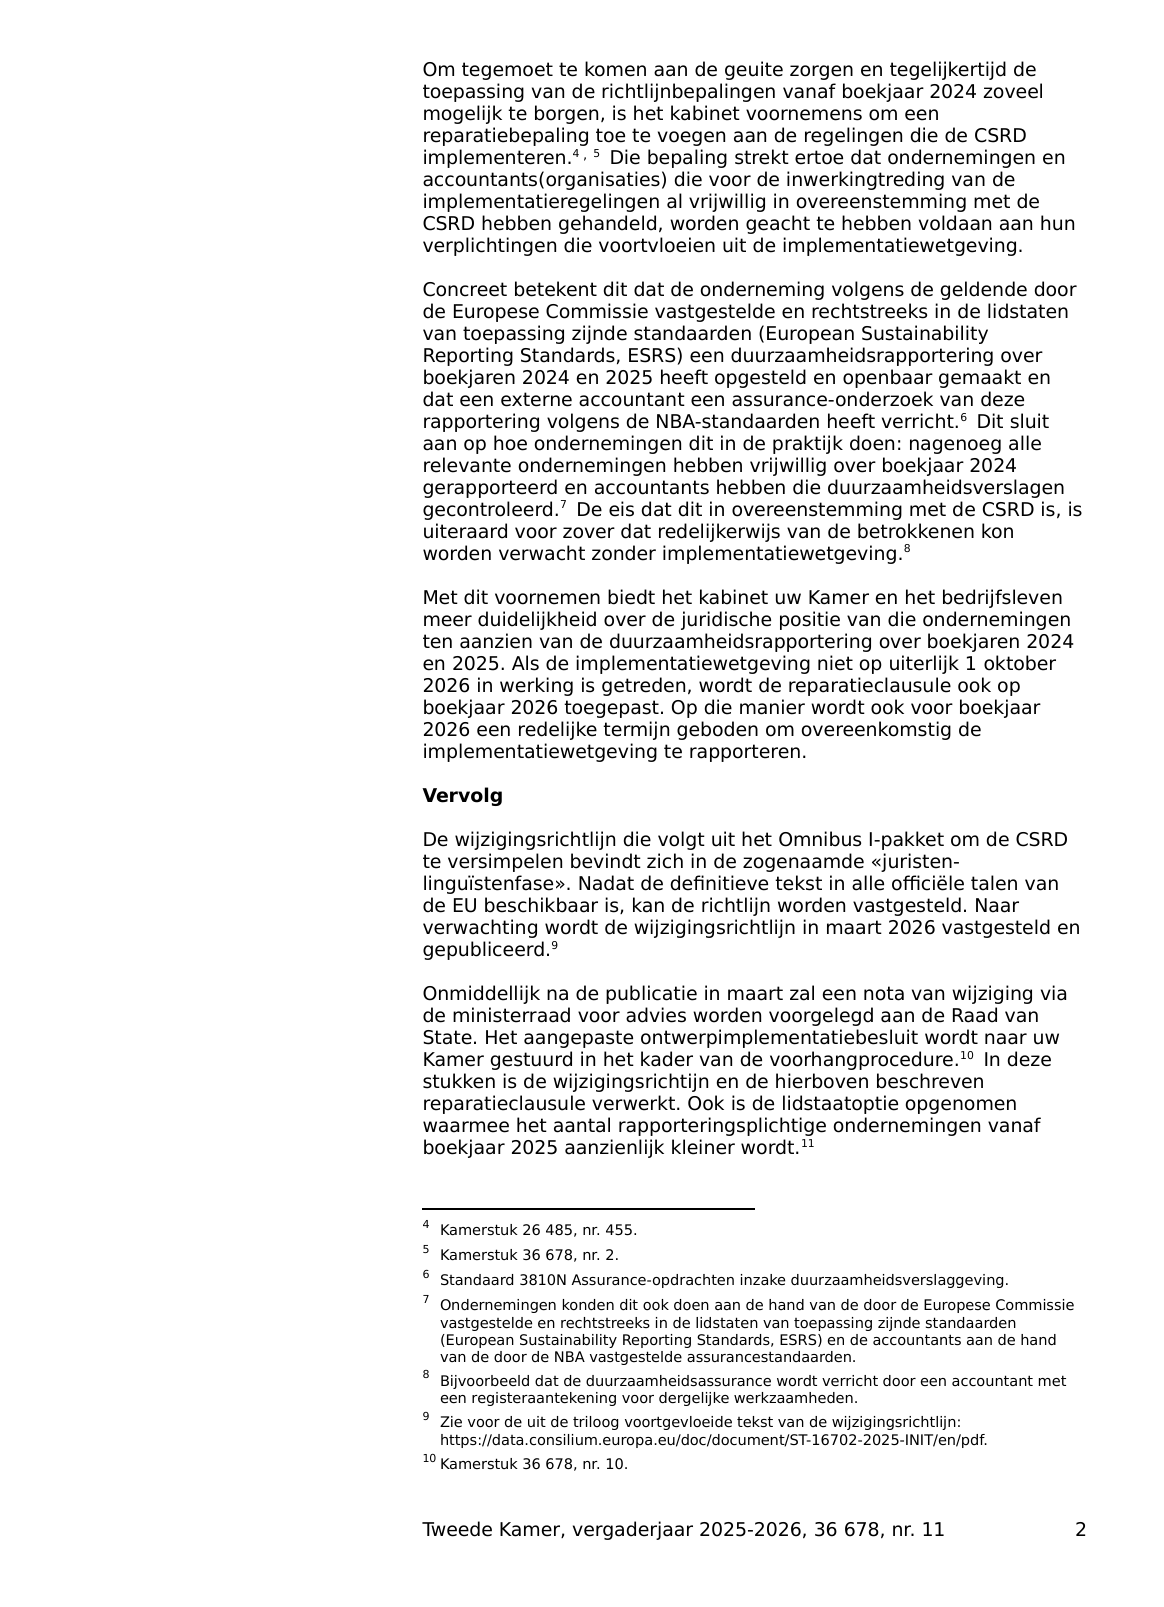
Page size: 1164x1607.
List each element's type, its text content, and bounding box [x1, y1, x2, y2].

text Kamerstuk 36 678, nr. 2. [422, 1243, 1087, 1265]
subtitle Vervolg [422, 785, 1087, 807]
text Kamerstuk 26 485, nr. 455. [422, 1218, 1087, 1240]
text Met dit voornemen biedt het kabinet uw Kamer en het bedrijfsleven meer duidelijkheid over de juridische positie van die ondernemingen ten aanzien van de duurzaamheidsrapportering over boekjaren 2024 en 2025. Als de implementatiewetgeving niet op uiterlijk 1 oktober 2026 in werking is getreden, wordt de reparatieclausule ook op boekjaar 2026 toegepast. Op die manier wordt ook voor boekjaar 2026 een redelijke termijn geboden om overeenkomstig de implementatiewetgeving te rapporteren. [422, 587, 1087, 763]
text Kamerstuk 36 678, nr. 10. [422, 1452, 1087, 1474]
text Concreet betekent dit dat de onderneming volgens de geldende door de Europese Commissie vastgestelde en rechtstreeks in de lidstaten van toepassing zijnde standaarden (European Sustainability Reporting Standards, ESRS) een duurzaamheidsrapportering over boekjaren 2024 en 2025 heeft opgesteld en openbaar gemaakt en dat een externe accountant een assurance-onderzoek van deze rapportering volgens de NBA-standaarden heeft verricht. Dit sluit aan op hoe ondernemingen dit in de praktijk doen: nagenoeg alle relevante ondernemingen hebben vrijwillig over boekjaar 2024 gerapporteerd en accountants hebben die duurzaamheidsverslagen gecontroleerd. De eis dat dit in overeenstemming met de CSRD is, is uiteraard voor zover dat redelijkerwijs van de betrokkenen kon worden verwacht zonder implementatiewetgeving. [422, 279, 1087, 565]
text Standaard 3810N Assurance-opdrachten inzake duurzaamheidsverslaggeving. [422, 1268, 1087, 1290]
text Om tegemoet te komen aan de geuite zorgen en tegelijkertijd de toepassing van de richtlijnbepalingen vanaf boekjaar 2024 zoveel mogelijk te borgen, is het kabinet voornemens om een reparatiebepaling toe te voegen aan de regelingen die de CSRD implementeren., Die bepaling strekt ertoe dat ondernemingen en accountants(organisaties) die voor de inwerkingtreding van de implementatieregelingen al vrijwillig in overeenstemming met de CSRD hebben gehandeld, worden geacht te hebben voldaan aan hun verplichtingen die voortvloeien uit de implementatiewetgeving. [422, 59, 1087, 257]
text Onmiddellijk na de publicatie in maart zal een nota van wijziging via de ministerraad voor advies worden voorgelegd aan de Raad van State. Het aangepaste ontwerpimplementatiebesluit wordt naar uw Kamer gestuurd in het kader van de voorhangprocedure. In deze stukken is de wijzigingsrichtijn en de hierboven beschreven reparatieclausule verwerkt. Ook is de lidstaatoptie opgenomen waarmee het aantal rapporteringsplichtige ondernemingen vanaf boekjaar 2025 aanzienlijk kleiner wordt. [422, 983, 1087, 1159]
text Bijvoorbeeld dat de duurzaamheidsassurance wordt verricht door een accountant met een registeraantekening voor dergelijke werkzaamheden. [422, 1368, 1087, 1407]
text Ondernemingen konden dit ook doen aan de hand van de door de Europese Commissie vastgestelde en rechtstreeks in de lidstaten van toepassing zijnde standaarden (European Sustainability Reporting Standards, ESRS) en de accountants aan de hand van de door de NBA vastgestelde assurancestandaarden. [422, 1293, 1087, 1366]
text De wijzigingsrichtlijn die volgt uit het Omnibus I-pakket om de CSRD te versimpelen bevindt zich in de zogenaamde «juristen-linguïstenfase». Nadat de definitieve tekst in alle officiële talen van de EU beschikbaar is, kan de richtlijn worden vastgesteld. Naar verwachting wordt de wijzigingsrichtlijn in maart 2026 vastgesteld en gepubliceerd. [422, 829, 1087, 961]
text Zie voor de uit de triloog voortgevloeide tekst van de wijzigingsrichtlijn: https://data.consilium.europa.eu/doc/document/ST-16702-2025-INIT/en/pdf. [422, 1410, 1087, 1449]
